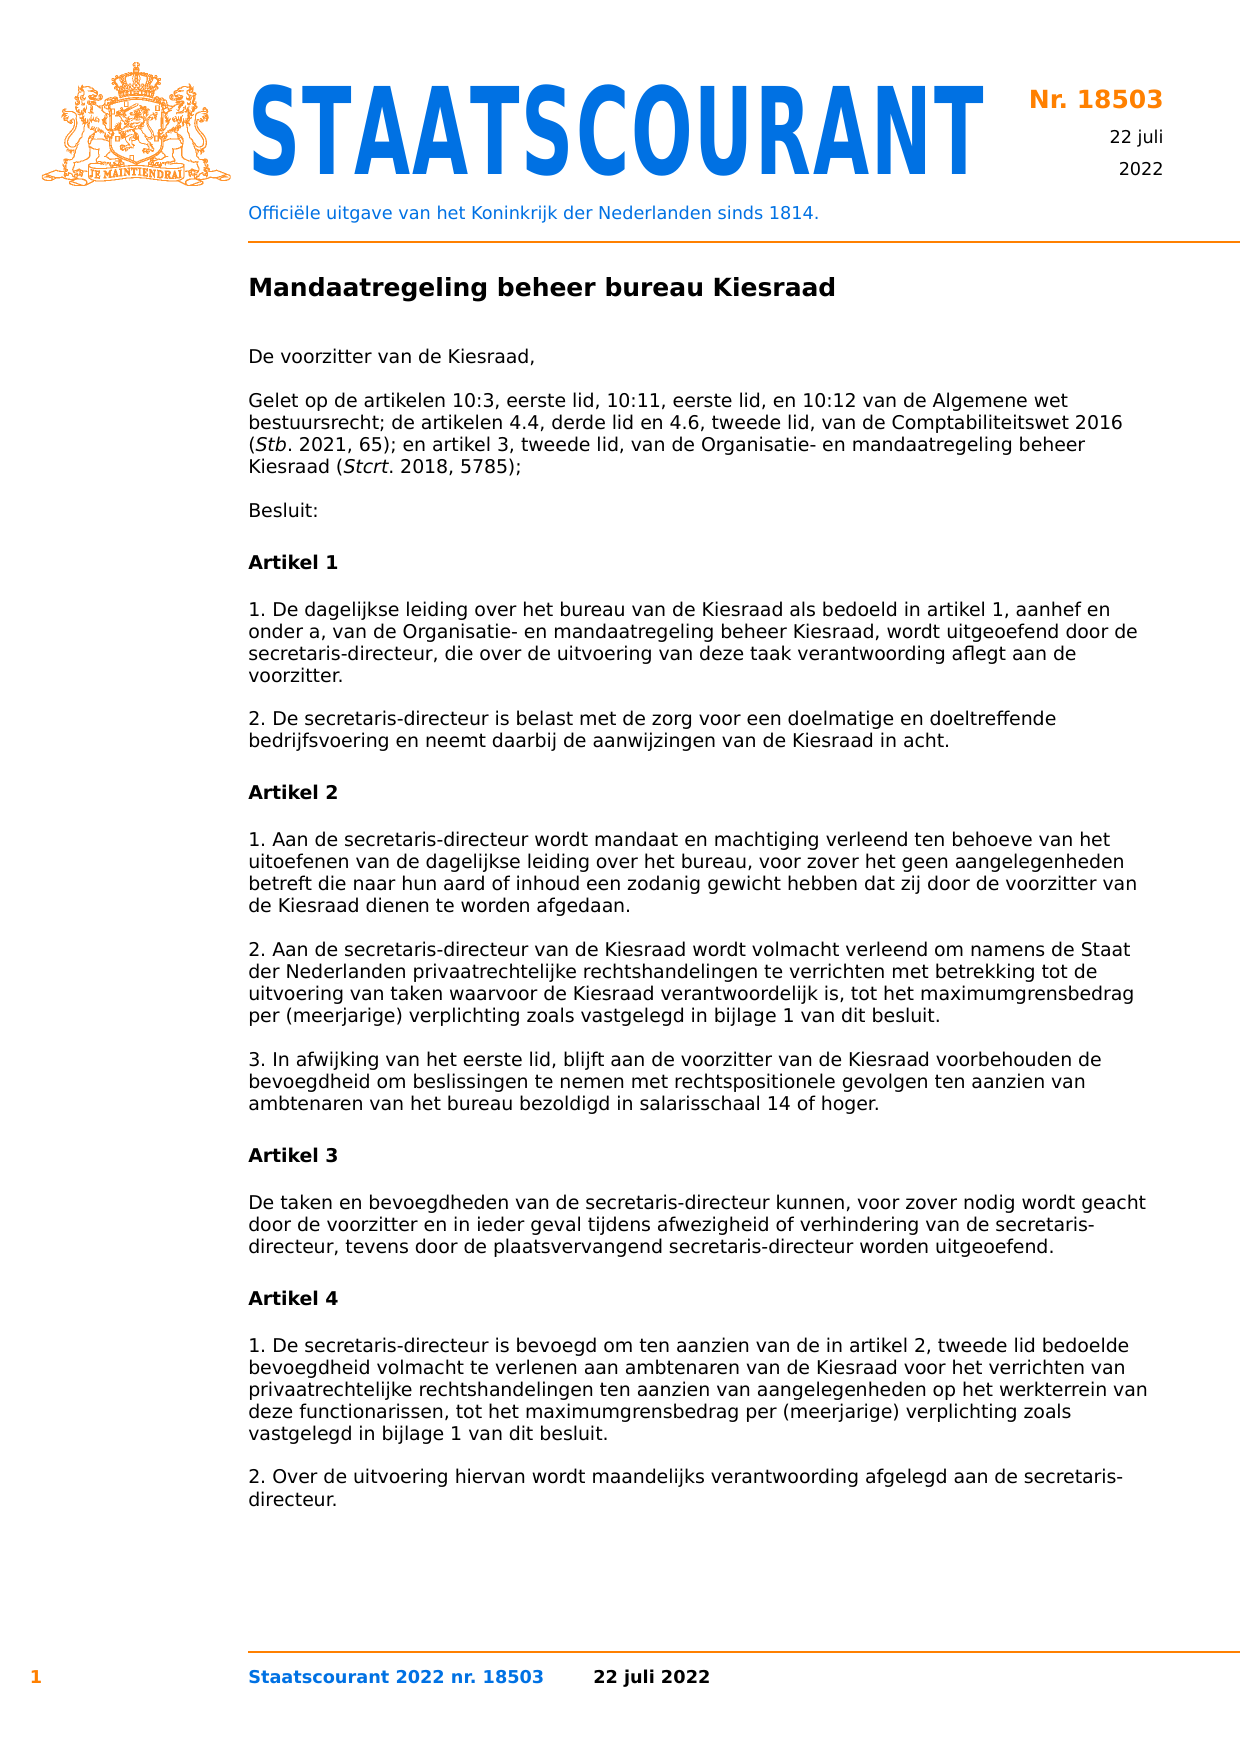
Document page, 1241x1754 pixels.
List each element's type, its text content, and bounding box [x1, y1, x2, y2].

subtitle Artikel 2 [248, 782, 1163, 804]
text De voorzitter van de Kiesraad, [248, 346, 1163, 368]
subtitle Mandaatregeling beheer bureau Kiesraad [248, 273, 1163, 302]
text 2. Aan de secretaris-directeur van de Kiesraad wordt volmacht verleend om namens de Staat der Nederlanden privaatrechtelijke rechtshandelingen te verrichten met betrekking tot de uitvoering van taken waarvoor de Kiesraad verantwoordelijk is, tot het maximumgrensbedrag per (meerjarige) verplichting zoals vastgelegd in bijlage 1 van dit besluit. [248, 939, 1163, 1027]
subtitle Artikel 4 [248, 1288, 1163, 1310]
table_cell Officiële uitgave van het Koninkrijk der Nederlanden sinds 1814. [248, 203, 1240, 241]
picture [41, 62, 231, 186]
text Besluit: [248, 499, 1163, 522]
table_header Nr. 18503 [998, 62, 1240, 121]
table_header [25, 62, 248, 241]
text 2. De secretaris-directeur is belast met de zorg voor een doelmatige en doeltreffende bedrijfsvoering en neemt daarbij de aanwijzingen van de Kiesraad in acht. [248, 708, 1163, 752]
text 2. Over de uitvoering hiervan wordt maandelijks verantwoording afgelegd aan de secretaris-directeur. [248, 1466, 1163, 1510]
subtitle Artikel 1 [248, 552, 1163, 573]
text Gelet op de artikelen 10:3, eerste lid, 10:11, eerste lid, en 10:12 van de Algemene wet bestuursrecht; de artikelen 4.4, derde lid en 4.6, tweede lid, van de Comptabiliteitswet 2016 (Stb. 2021, 65); en artikel 3, tweede lid, van de Organisatie- en mandaatregeling beheer Kiesraad (Stcrt. 2018, 5785); [248, 390, 1163, 478]
text 1. Aan de secretaris-directeur wordt mandaat en machtiging verleend ten behoeve van het uitoefenen van de dagelijkse leiding over het bureau, voor zover het geen aangelegenheden betreft die naar hun aard of inhoud een zodanig gewicht hebben dat zij door de voorzitter van de Kiesraad dienen te worden afgedaan. [248, 829, 1163, 917]
table_cell 22 juli [998, 121, 1240, 153]
subtitle Artikel 3 [248, 1145, 1163, 1167]
text 1. De secretaris-directeur is bevoegd om ten aanzien van de in artikel 2, tweede lid bedoelde bevoegdheid volmacht te verlenen aan ambtenaren van de Kiesraad voor het verrichten van privaatrechtelijke rechtshandelingen ten aanzien van aangelegenheden op het werkterrein van deze functionarissen, tot het maximumgrensbedrag per (meerjarige) verplichting zoals vastgelegd in bijlage 1 van dit besluit. [248, 1335, 1163, 1444]
text De taken en bevoegdheden van de secretaris-directeur kunnen, voor zover nodig wordt geacht door de voorzitter en in ieder geval tijdens afwezigheid of verhindering van de secretaris-directeur, tevens door de plaatsvervangend secretaris-directeur worden uitgeoefend. [248, 1192, 1163, 1258]
table_cell 2022 [998, 153, 1240, 203]
text 1. De dagelijkse leiding over het bureau van de Kiesraad als bedoeld in artikel 1, aanhef en onder a, van de Organisatie- en mandaatregeling beheer Kiesraad, wordt uitgeoefend door de secretaris-directeur, die over de uitvoering van deze taak verantwoording aflegt aan de voorzitter. [248, 598, 1163, 686]
text 3. In afwijking van het eerste lid, blijft aan de voorzitter van de Kiesraad voorbehouden de bevoegdheid om beslissingen te nemen met rechtspositionele gevolgen ten aanzien van ambtenaren van het bureau bezoldigd in salarisschaal 14 of hoger. [248, 1049, 1163, 1115]
table_header STAATSCOURANT [248, 62, 998, 203]
